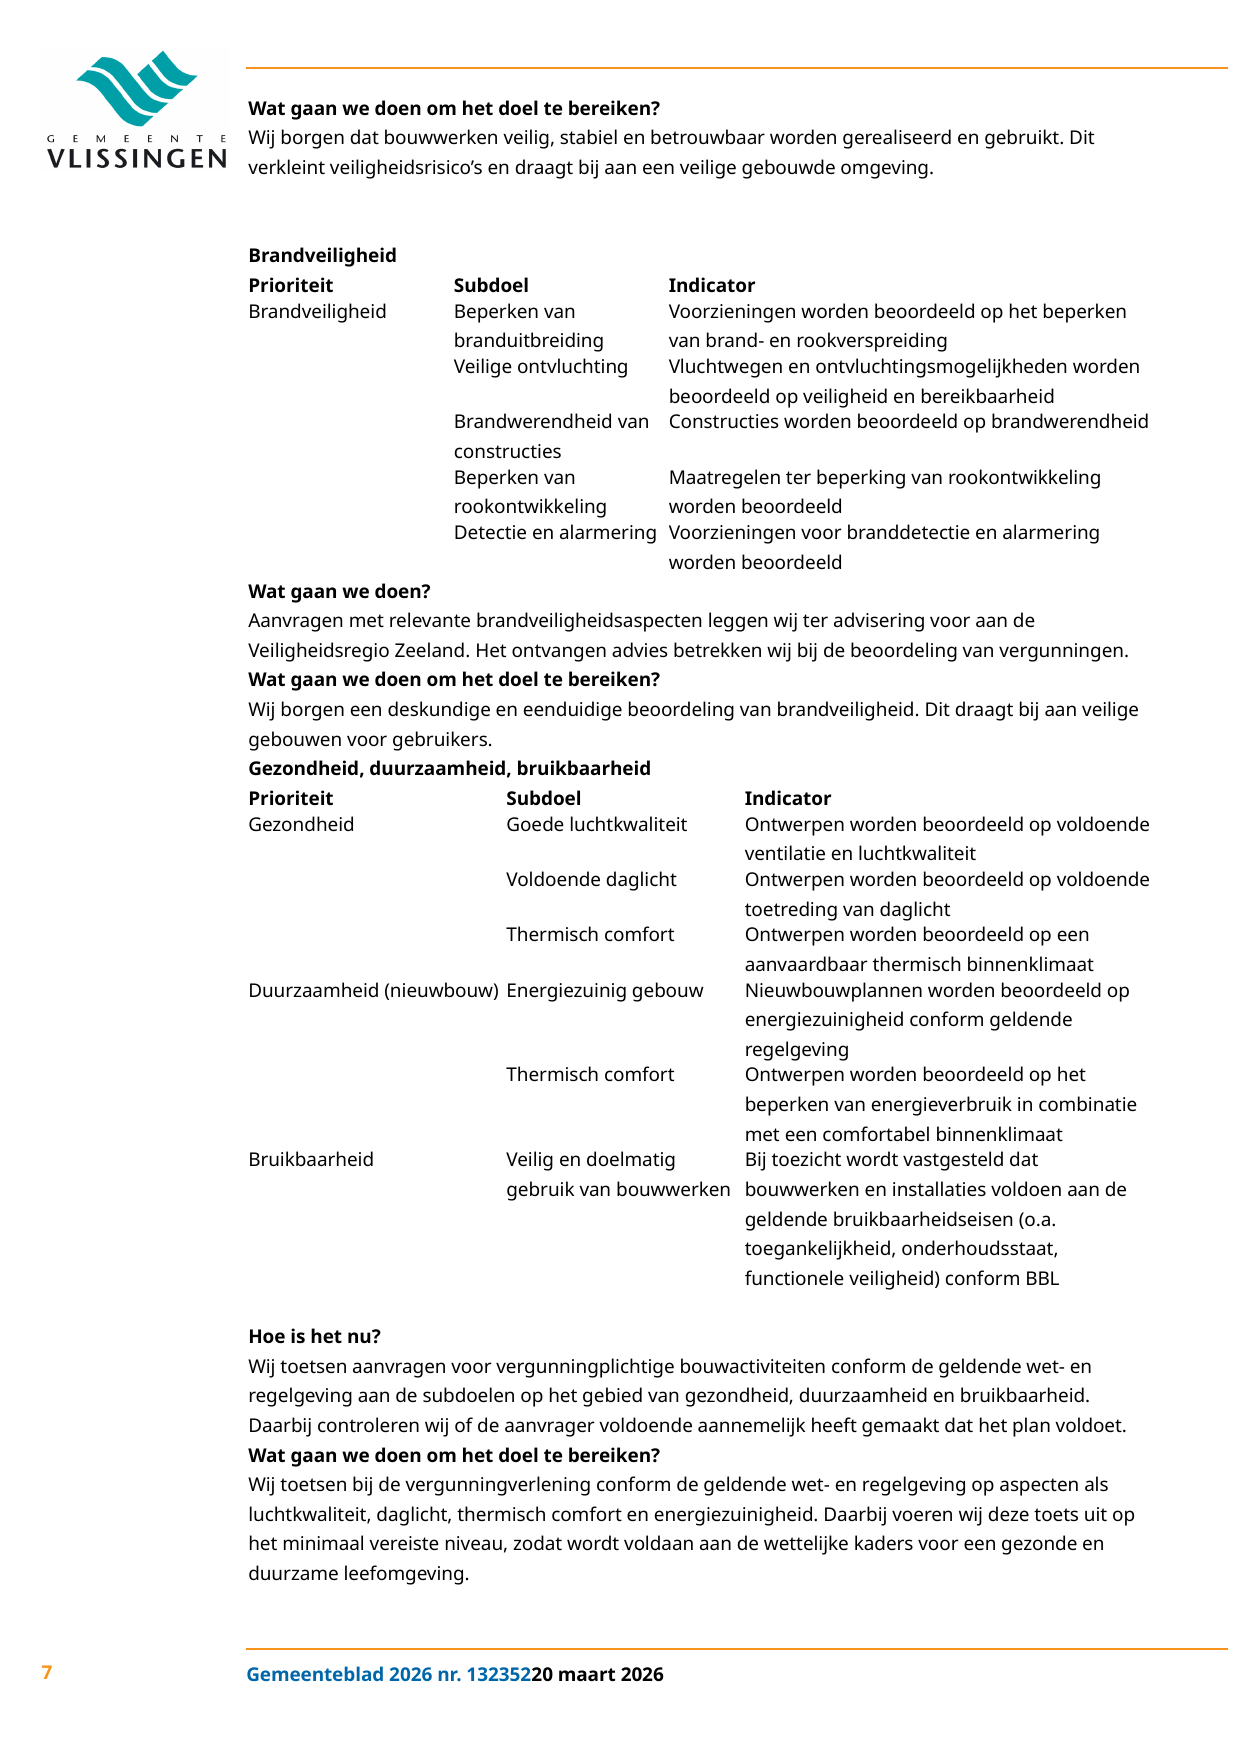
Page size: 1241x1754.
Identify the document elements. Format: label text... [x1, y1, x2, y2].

table_cell Brandveiligheid [248, 298, 454, 353]
table_cell Maatregelen ter beperking van rookontwikkeling worden beoordeeld [669, 464, 1152, 519]
table_cell Ontwerpen worden beoordeeld op voldoende ventilatie en luchtkwaliteit [745, 811, 1152, 866]
table_cell Gezondheid [248, 811, 506, 866]
table_cell Detectie en alarmering [454, 519, 668, 575]
text Wat gaan we doen om het doel te bereiken? [248, 95, 1152, 121]
table_cell [248, 464, 454, 519]
table_cell [248, 866, 506, 921]
table_cell Constructies worden beoordeeld op brandwerendheid [669, 409, 1152, 464]
table_cell Veilige ontvluchting [454, 354, 668, 409]
text Wat gaan we doen om het doel te bereiken? [248, 1442, 1152, 1467]
picture [41, 47, 231, 172]
text Wat gaan we doen om het doel te bereiken? [248, 667, 1152, 692]
table_cell Beperken van branduitbreiding [454, 298, 668, 353]
table_cell Nieuwbouwplannen worden beoordeeld op energiezuinigheid conform geldende regelgeving [745, 977, 1152, 1062]
text Gezondheid, duurzaamheid, bruikbaarheid [248, 755, 1152, 781]
text Wij borgen een deskundige en eenduidige beoordeling van brandveiligheid. Dit draagt bij aan veilige gebouwen voor gebruikers. [248, 696, 1152, 752]
text Wat gaan we doen? [248, 578, 1152, 604]
table_cell Veilig en doelmatig gebruik van bouwwerken [506, 1147, 744, 1291]
table_cell [248, 409, 454, 464]
table_cell [248, 921, 506, 977]
table_cell [248, 519, 454, 575]
table_cell [248, 354, 454, 409]
table_cell Voorzieningen worden beoordeeld op het beperken van brand- en rookverspreiding [669, 298, 1152, 353]
text Brandveiligheid [248, 243, 1152, 268]
table_cell Voldoende daglicht [506, 866, 744, 921]
table_cell [248, 1062, 506, 1147]
table_header Subdoel [506, 785, 744, 811]
table_cell Energiezuinig gebouw [506, 977, 744, 1062]
text Wij toetsen bij de vergunningverlening conform de geldende wet- en regelgeving op aspecten als luchtkwaliteit, daglicht, thermisch comfort en energiezuinigheid. Daarbij voeren wij deze toets uit op het minimaal vereiste niveau, zodat wordt voldaan aan de wettelijke kaders voor een gezonde en duurzame leefomgeving. [248, 1471, 1152, 1586]
table_cell Duurzaamheid (nieuwbouw) [248, 977, 506, 1062]
text Wij toetsen aanvragen voor vergunningplichtige bouwactiviteiten conform de geldende wet- en regelgeving aan de subdoelen op het gebied van gezondheid, duurzaamheid en bruikbaarheid. Daarbij controleren wij of de aanvrager voldoende aannemelijk heeft gemaakt dat het plan voldoet. [248, 1353, 1152, 1438]
table_cell Vluchtwegen en ontvluchtingsmogelijkheden worden beoordeeld op veiligheid en bereikbaarheid [669, 354, 1152, 409]
table_cell Beperken van rookontwikkeling [454, 464, 668, 519]
table_cell Thermisch comfort [506, 921, 744, 977]
table_cell Voorzieningen voor branddetectie en alarmering worden beoordeeld [669, 519, 1152, 575]
table_header Subdoel [454, 273, 668, 298]
table_cell Ontwerpen worden beoordeeld op een aanvaardbaar thermisch binnenklimaat [745, 921, 1152, 977]
table_cell Bij toezicht wordt vastgesteld dat bouwwerken en installaties voldoen aan de geldende bruikbaarheidseisen (o.a. toegankelijkheid, onderhoudsstaat, functionele veiligheid) conform BBL [745, 1147, 1152, 1291]
table_cell Goede luchtkwaliteit [506, 811, 744, 866]
table_cell Ontwerpen worden beoordeeld op voldoende toetreding van daglicht [745, 866, 1152, 921]
table_header Indicator [669, 273, 1152, 298]
table_cell Bruikbaarheid [248, 1147, 506, 1291]
text Aanvragen met relevante brandveiligheidsaspecten leggen wij ter advisering voor aan de Veiligheidsregio Zeeland. Het ontvangen advies betrekken wij bij de beoordeling van vergunningen. [248, 607, 1152, 663]
table_cell Thermisch comfort [506, 1062, 744, 1147]
table_header Indicator [745, 785, 1152, 811]
table_header Prioriteit [248, 273, 454, 298]
text Hoe is het nu? [248, 1323, 1152, 1349]
table_header Prioriteit [248, 785, 506, 811]
text Wij borgen dat bouwwerken veilig, stabiel en betrouwbaar worden gerealiseerd en gebruikt. Dit verkleint veiligheidsrisico’s en draagt bij aan een veilige gebouwde omgeving. [248, 124, 1152, 180]
table_cell Brandwerendheid van constructies [454, 409, 668, 464]
table_cell Ontwerpen worden beoordeeld op het beperken van energieverbruik in combinatie met een comfortabel binnenklimaat [745, 1062, 1152, 1147]
